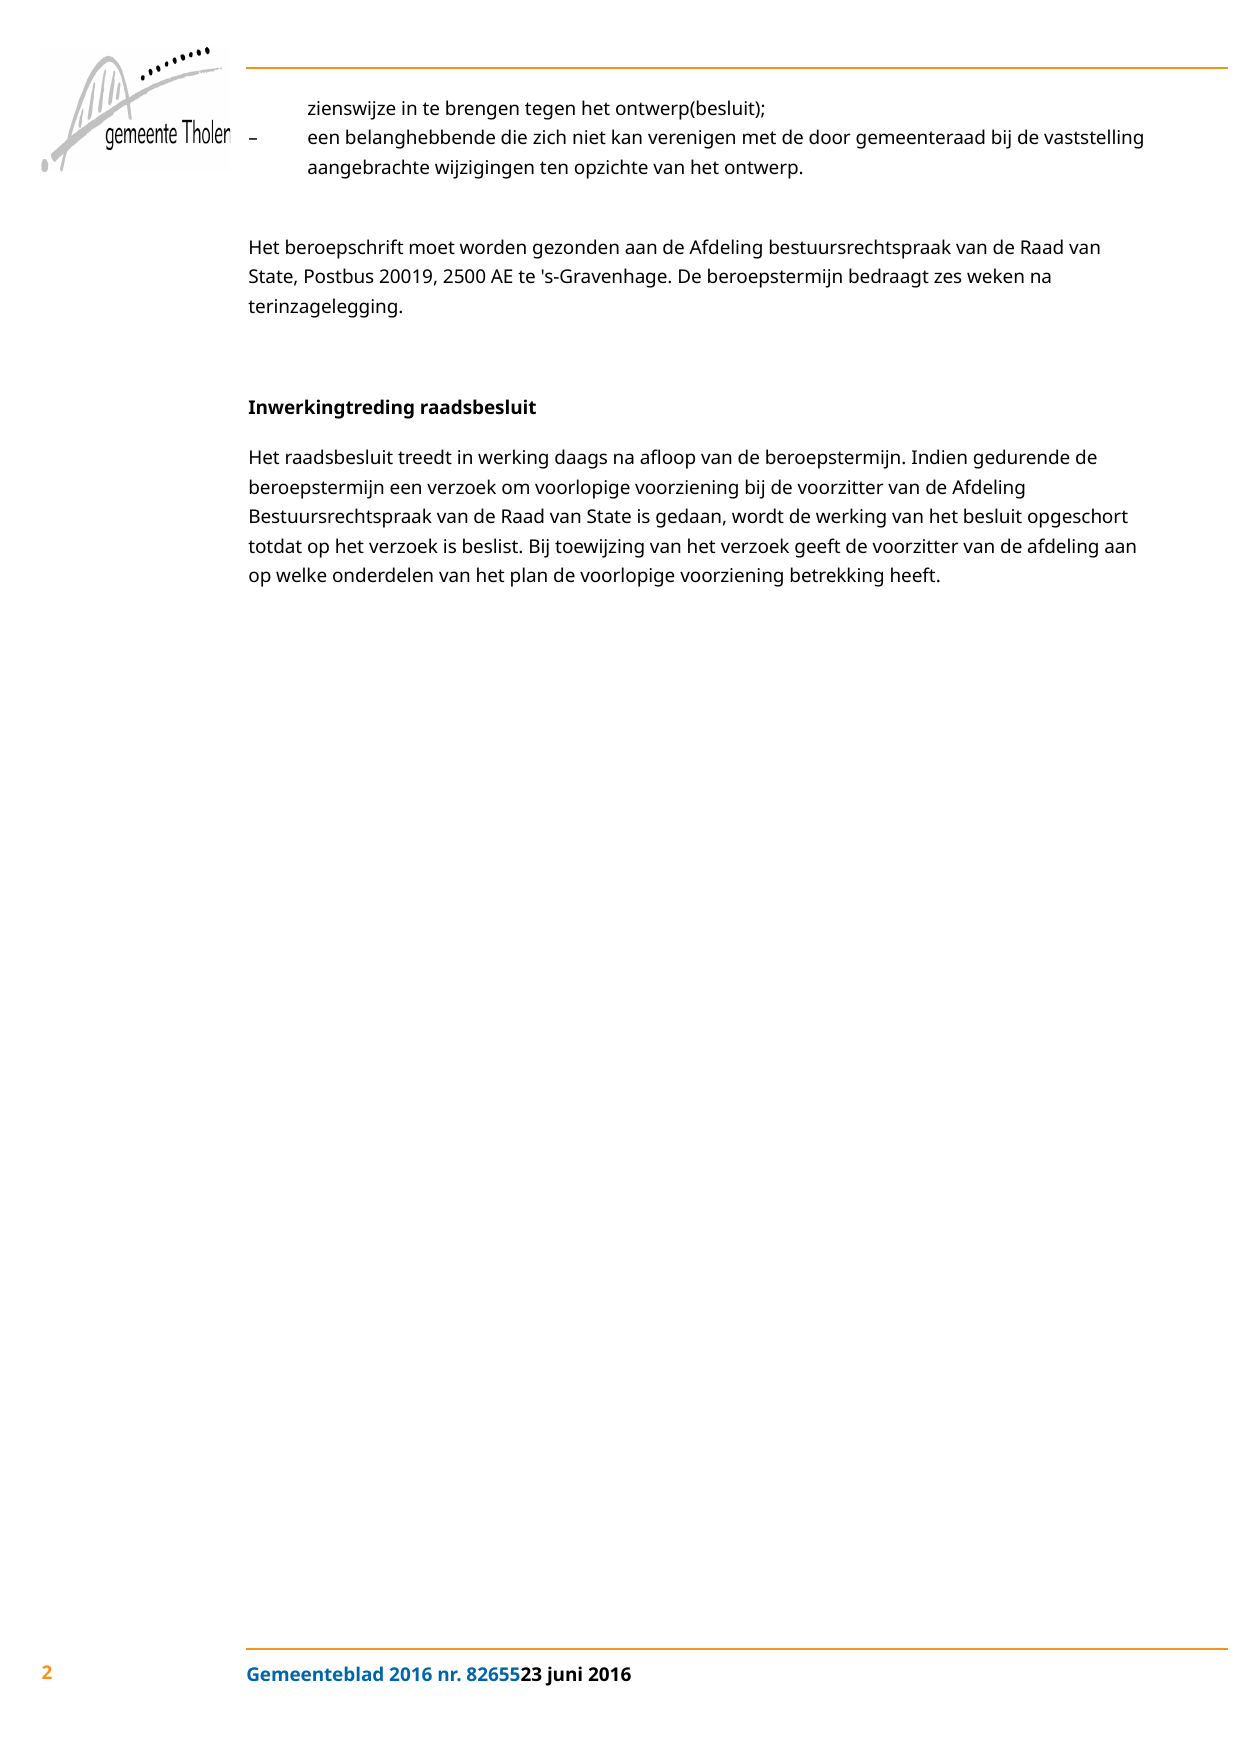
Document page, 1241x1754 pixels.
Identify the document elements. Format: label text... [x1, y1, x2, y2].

text Inwerkingtreding raadsbesluit [248, 394, 1152, 420]
list een belanghebbende die zich niet kan verenigen met de door gemeenteraad bij de vaststelling aangebrachte wijzigingen ten opzichte van het ontwerp. [248, 124, 1152, 180]
picture [41, 47, 231, 172]
text Het raadsbesluit treedt in werking daags na afloop van de beroepstermijn. Indien gedurende de beroepstermijn een verzoek om voorlopige voorziening bij de voorzitter van de Afdeling Bestuursrechtspraak van de Raad van State is gedaan, wordt de werking van het besluit opgeschort totdat op het verzoek is beslist. Bij toewijzing van het verzoek geeft de voorzitter van de afdeling aan op welke onderdelen van het plan de voorlopige voorziening betrekking heeft. [248, 444, 1152, 588]
text Het beroepschrift moet worden gezonden aan de Afdeling bestuursrechtspraak van de Raad van State, Postbus 20019, 2500 AE te 's-Gravenhage. De beroepstermijn bedraagt zes weken na terinzagelegging. [248, 234, 1152, 319]
list zienswijze in te brengen tegen het ontwerp(besluit); [248, 95, 1152, 121]
